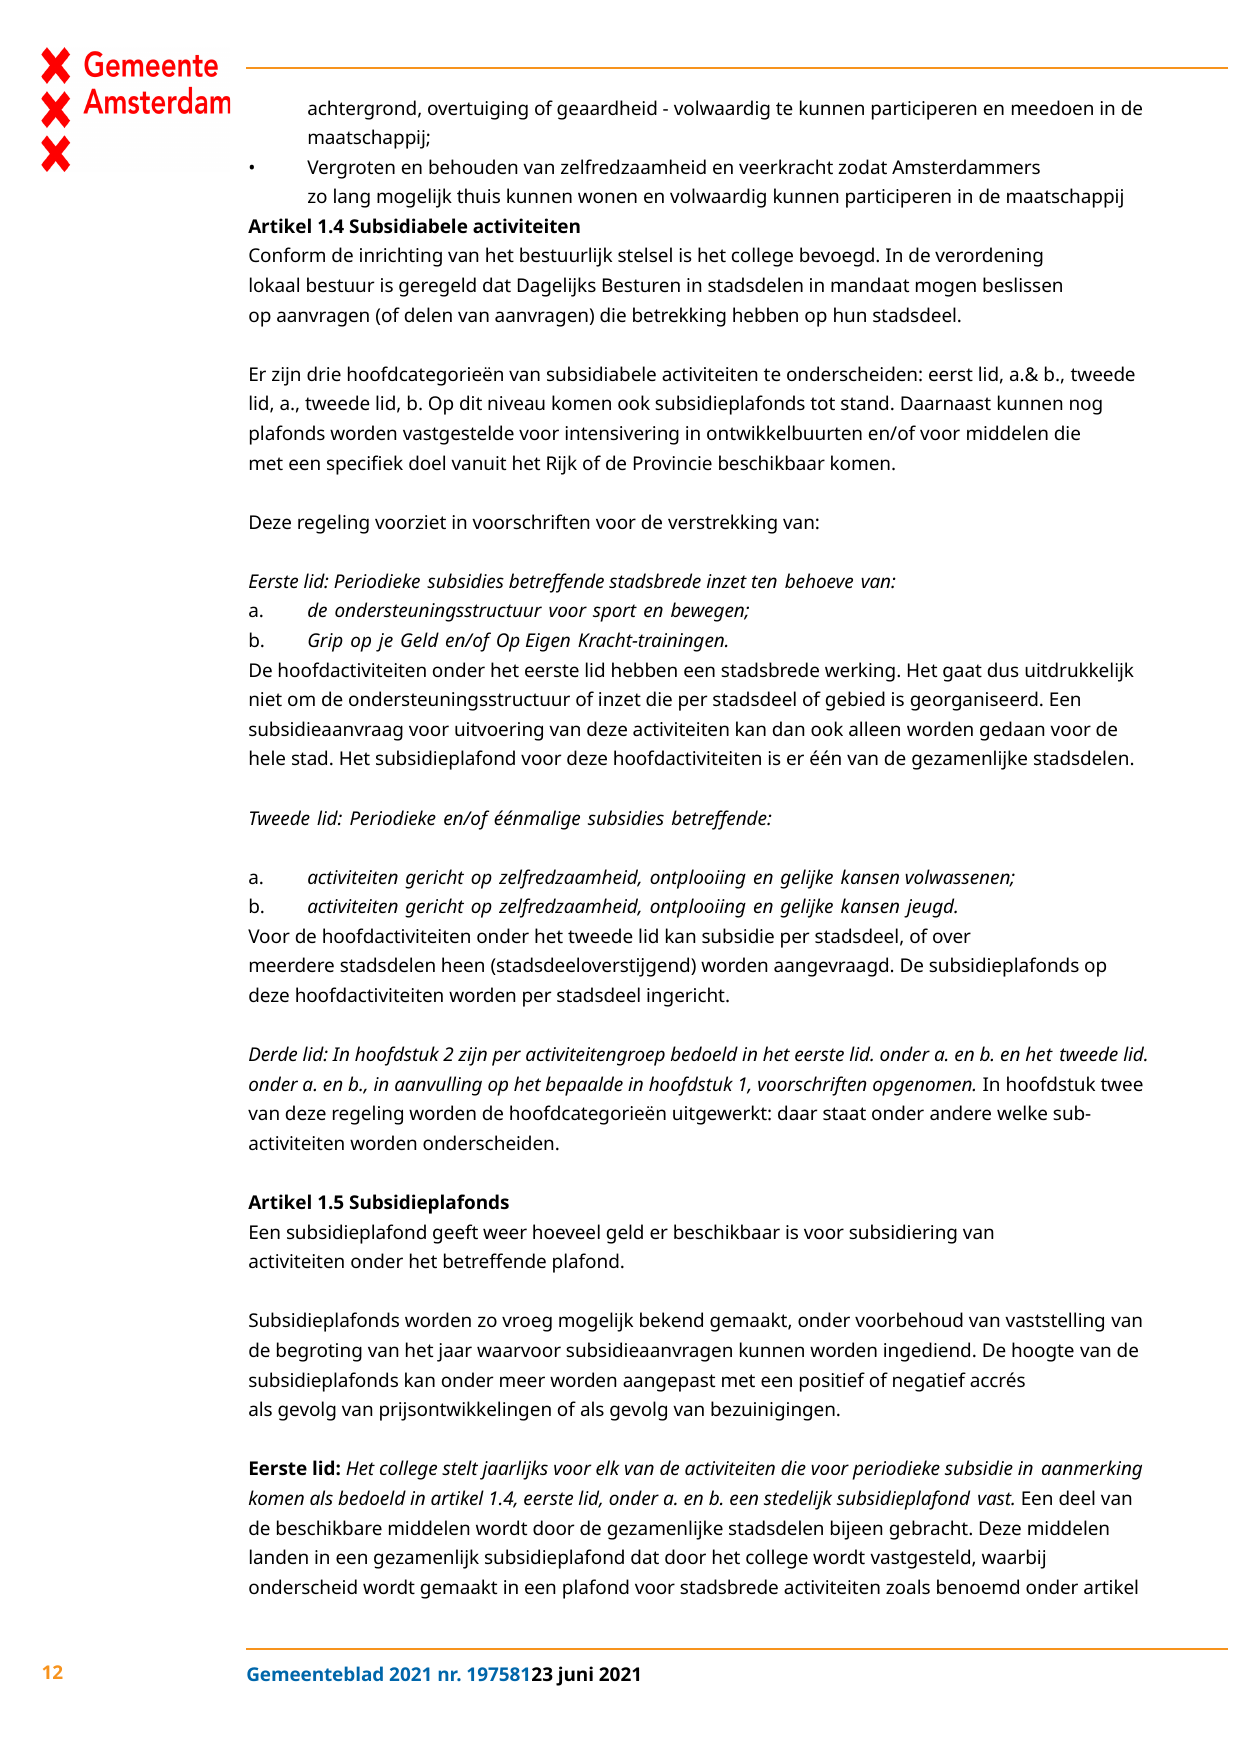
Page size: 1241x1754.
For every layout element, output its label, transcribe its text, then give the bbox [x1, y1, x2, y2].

text Artikel 1.5 Subsidieplafonds [248, 1189, 1152, 1215]
list achtergrond, overtuiging of geaardheid - volwaardig te kunnen participeren en meedoen in de maatschappij; [248, 95, 1152, 150]
text Een subsidieplafond geeft weer hoeveel geld er beschikbaar is voor subsidiering van activiteiten onder het betreffende plafond. [248, 1219, 1152, 1274]
text Eerste lid: Het college stelt jaarlijks voor elk van de activiteiten die voor periodieke subsidie in aanmerking komen als bedoeld in artikel 1.4, eerste lid, onder a. en b. een stedelijk subsidieplafond vast. Een deel van de beschikbare middelen wordt door de gezamenlijke stadsdelen bijeen gebracht. Deze middelen landen in een gezamenlijk subsidieplafond dat door het college wordt vastgesteld, waarbij onderscheid wordt gemaakt in een plafond voor stadsbrede activiteiten zoals benoemd onder artikel [248, 1456, 1152, 1600]
picture [41, 47, 231, 172]
text Er zijn drie hoofdcategorieën van subsidiabele activiteiten te onderscheiden: eerst lid, a.& b., tweede lid, a., tweede lid, b. Op dit niveau komen ook subsidieplafonds tot stand. Daarnaast kunnen nog plafonds worden vastgestelde voor intensivering in ontwikkelbuurten en/of voor middelen die met een specifiek doel vanuit het Rijk of de Provincie beschikbaar komen. [248, 361, 1152, 476]
text Subsidieplafonds worden zo vroeg mogelijk bekend gemaakt, onder voorbehoud van vaststelling van de begroting van het jaar waarvoor subsidieaanvragen kunnen worden ingediend. De hoogte van de subsidieplafonds kan onder meer worden aangepast met een positief of negatief accrés als gevolg van prijsontwikkelingen of als gevolg van bezuinigingen. [248, 1308, 1152, 1422]
list Vergroten en behouden van zelfredzaamheid en veerkracht zodat Amsterdammers zo lang mogelijk thuis kunnen wonen en volwaardig kunnen participeren in de maatschappij [248, 154, 1152, 209]
text Deze regeling voorziet in voorschriften voor de verstrekking van: [248, 509, 1152, 535]
text Voor de hoofdactiviteiten onder het tweede lid kan subsidie per stadsdeel, of over meerdere stadsdelen heen (stadsdeeloverstijgend) worden aangevraagd. De subsidieplafonds op deze hoofdactiviteiten worden per stadsdeel ingericht. [248, 923, 1152, 1008]
text Eerste lid: Periodieke subsidies betreffende stadsbrede inzet ten behoeve van: [248, 568, 1152, 594]
text Derde lid: In hoofdstuk 2 zijn per activiteitengroep bedoeld in het eerste lid. onder a. en b. en het tweede lid. onder a. en b., in aanvulling op het bepaalde in hoofdstuk 1, voorschriften opgenomen. In hoofdstuk twee van deze regeling worden de hoofdcategorieën uitgewerkt: daar staat onder andere welke sub-activiteiten worden onderscheiden. [248, 1041, 1152, 1156]
list activiteiten gericht op zelfredzaamheid, ontplooiing en gelijke kansen jeugd. [248, 893, 1152, 919]
list activiteiten gericht op zelfredzaamheid, ontplooiing en gelijke kansen volwassenen; [248, 864, 1152, 890]
text Conform de inrichting van het bestuurlijk stelsel is het college bevoegd. In de verordening lokaal bestuur is geregeld dat Dagelijks Besturen in stadsdelen in mandaat mogen beslissen op aanvragen (of delen van aanvragen) die betrekking hebben op hun stadsdeel. [248, 243, 1152, 328]
text Tweede lid: Periodieke en/of éénmalige subsidies betreffende: [248, 805, 1152, 831]
text Artikel 1.4 Subsidiabele activiteiten [248, 213, 1152, 239]
list de ondersteuningsstructuur voor sport en bewegen; [248, 598, 1152, 623]
list Grip op je Geld en/of Op Eigen Kracht-trainingen. [248, 627, 1152, 653]
text De hoofdactiviteiten onder het eerste lid hebben een stadsbrede werking. Het gaat dus uitdrukkelijk niet om de ondersteuningsstructuur of inzet die per stadsdeel of gebied is georganiseerd. Een subsidieaanvraag voor uitvoering van deze activiteiten kan dan ook alleen worden gedaan voor de hele stad. Het subsidieplafond voor deze hoofdactiviteiten is er één van de gezamenlijke stadsdelen. [248, 657, 1152, 771]
